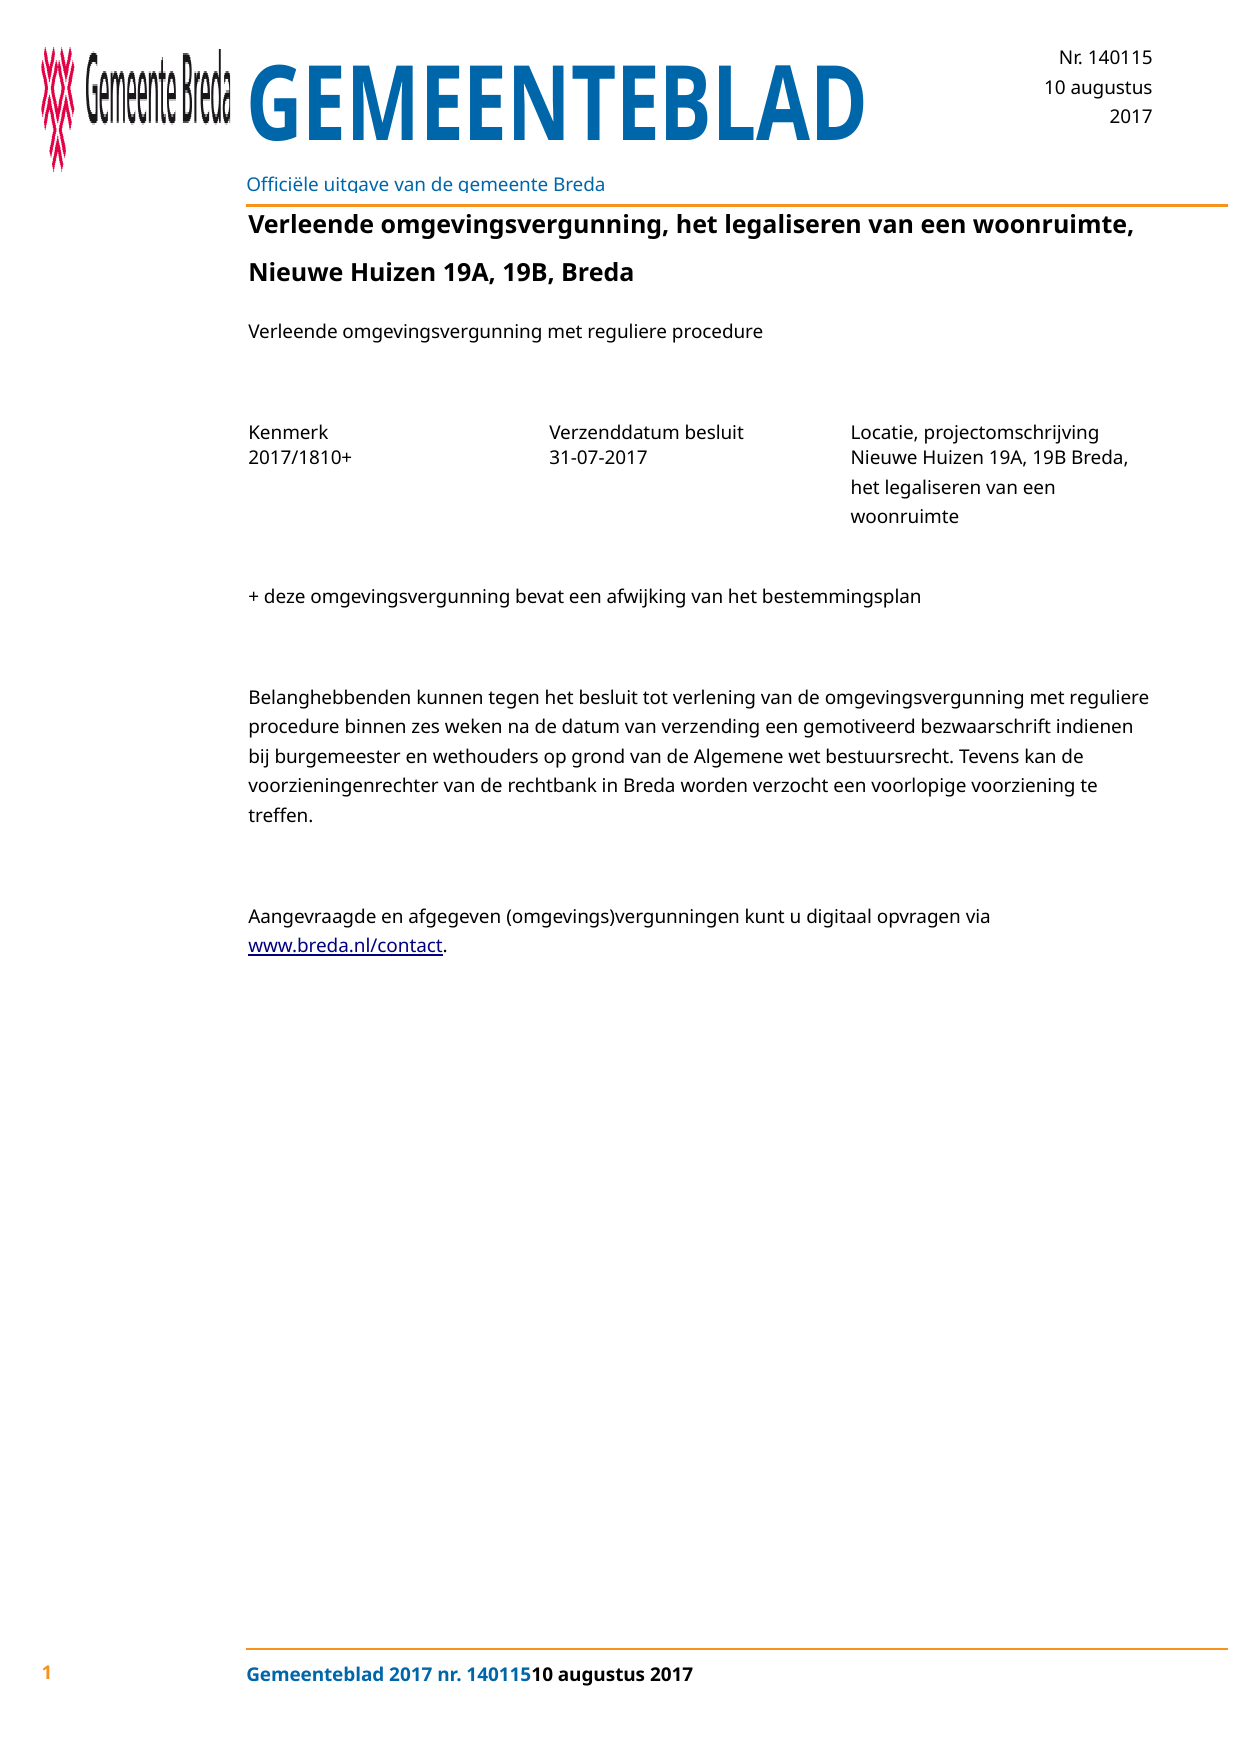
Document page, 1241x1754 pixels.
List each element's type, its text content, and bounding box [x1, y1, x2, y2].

text Belanghebbenden kunnen tegen het besluit tot verlening van de omgevingsvergunning met reguliere procedure binnen zes weken na de datum van verzending een gemotiveerd bezwaarschrift indienen bij burgemeester en wethouders op grond van de Algemene wet bestuursrecht. Tevens kan de voorzieningenrechter van de rechtbank in Breda worden verzocht een voorlopige voorziening te treffen. [248, 684, 1152, 828]
table_header Verzenddatum besluit [549, 419, 850, 444]
table_header Locatie, projectomschrijving [850, 419, 1152, 444]
table_cell Nieuwe Huizen 19A, 19B Breda, het legaliseren van een woonruimte [850, 445, 1152, 529]
picture [41, 47, 231, 172]
text Verleende omgevingsvergunning met reguliere procedure [248, 318, 1152, 344]
table_cell 31-07-2017 [549, 445, 850, 529]
table_cell 2017/1810+ [248, 445, 549, 529]
text + deze omgevingsvergunning bevat een afwijking van het bestemmingsplan [248, 583, 1152, 609]
text Verleende omgevingsvergunning, het legaliseren van een woonruimte, Nieuwe Huizen 19A, 19B, Breda [248, 207, 1152, 288]
table_header Kenmerk [248, 419, 549, 444]
text Aangevraagde en afgegeven (omgevings)vergunningen kunt u digitaal opvragen via www.breda.nl/contact. [248, 903, 1152, 958]
